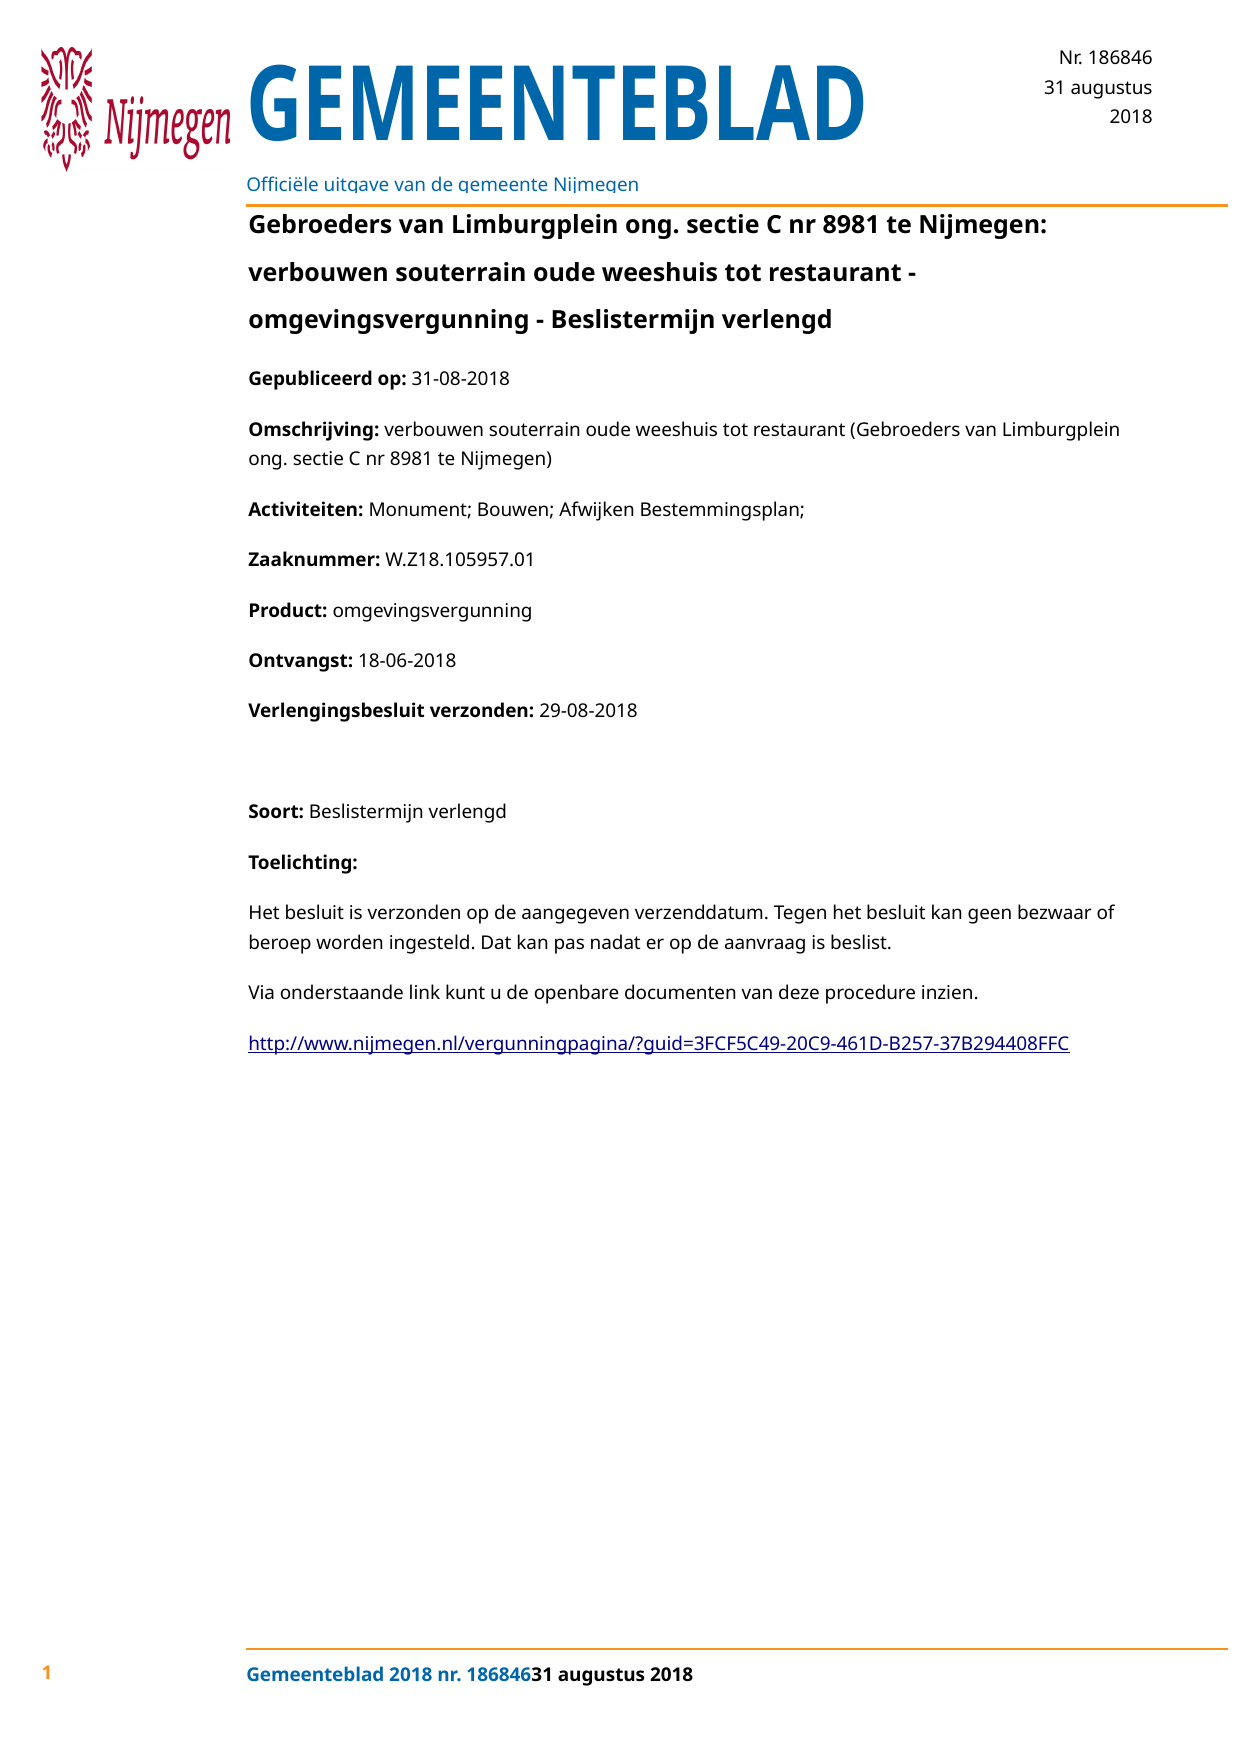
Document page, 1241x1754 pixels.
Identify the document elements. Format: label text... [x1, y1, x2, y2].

text Product: omgevingsvergunning [248, 597, 1152, 622]
text Soort: Beslistermijn verlengd [248, 798, 1152, 824]
text Gepubliceerd op: 31-08-2018 [248, 366, 1152, 391]
text Via onderstaande link kunt u de openbare documenten van deze procedure inzien. [248, 979, 1152, 1005]
text Omschrijving: verbouwen souterrain oude weeshuis tot restaurant (Gebroeders van Limburgplein ong. sectie C nr 8981 te Nijmegen) [248, 416, 1152, 471]
text Verlengingsbesluit verzonden: 29-08-2018 [248, 698, 1152, 723]
text Activiteiten: Monument; Bouwen; Afwijken Bestemmingsplan; [248, 496, 1152, 522]
text Gebroeders van Limburgplein ong. sectie C nr 8981 te Nijmegen: verbouwen souterrain oude weeshuis tot restaurant - omgevingsvergunning - Beslistermijn verlengd [248, 207, 1152, 336]
text Toelichting: [248, 849, 1152, 874]
picture [41, 47, 231, 172]
text Ontvangst: 18-06-2018 [248, 647, 1152, 673]
text http://www.nijmegen.nl/vergunningpagina/?guid=3FCF5C49-20C9-461D-B257-37B294408FFC [248, 1030, 1152, 1055]
text Het besluit is verzonden op de aangegeven verzenddatum. Tegen het besluit kan geen bezwaar of beroep worden ingesteld. Dat kan pas nadat er op de aanvraag is beslist. [248, 899, 1152, 954]
text Zaaknummer: W.Z18.105957.01 [248, 546, 1152, 572]
